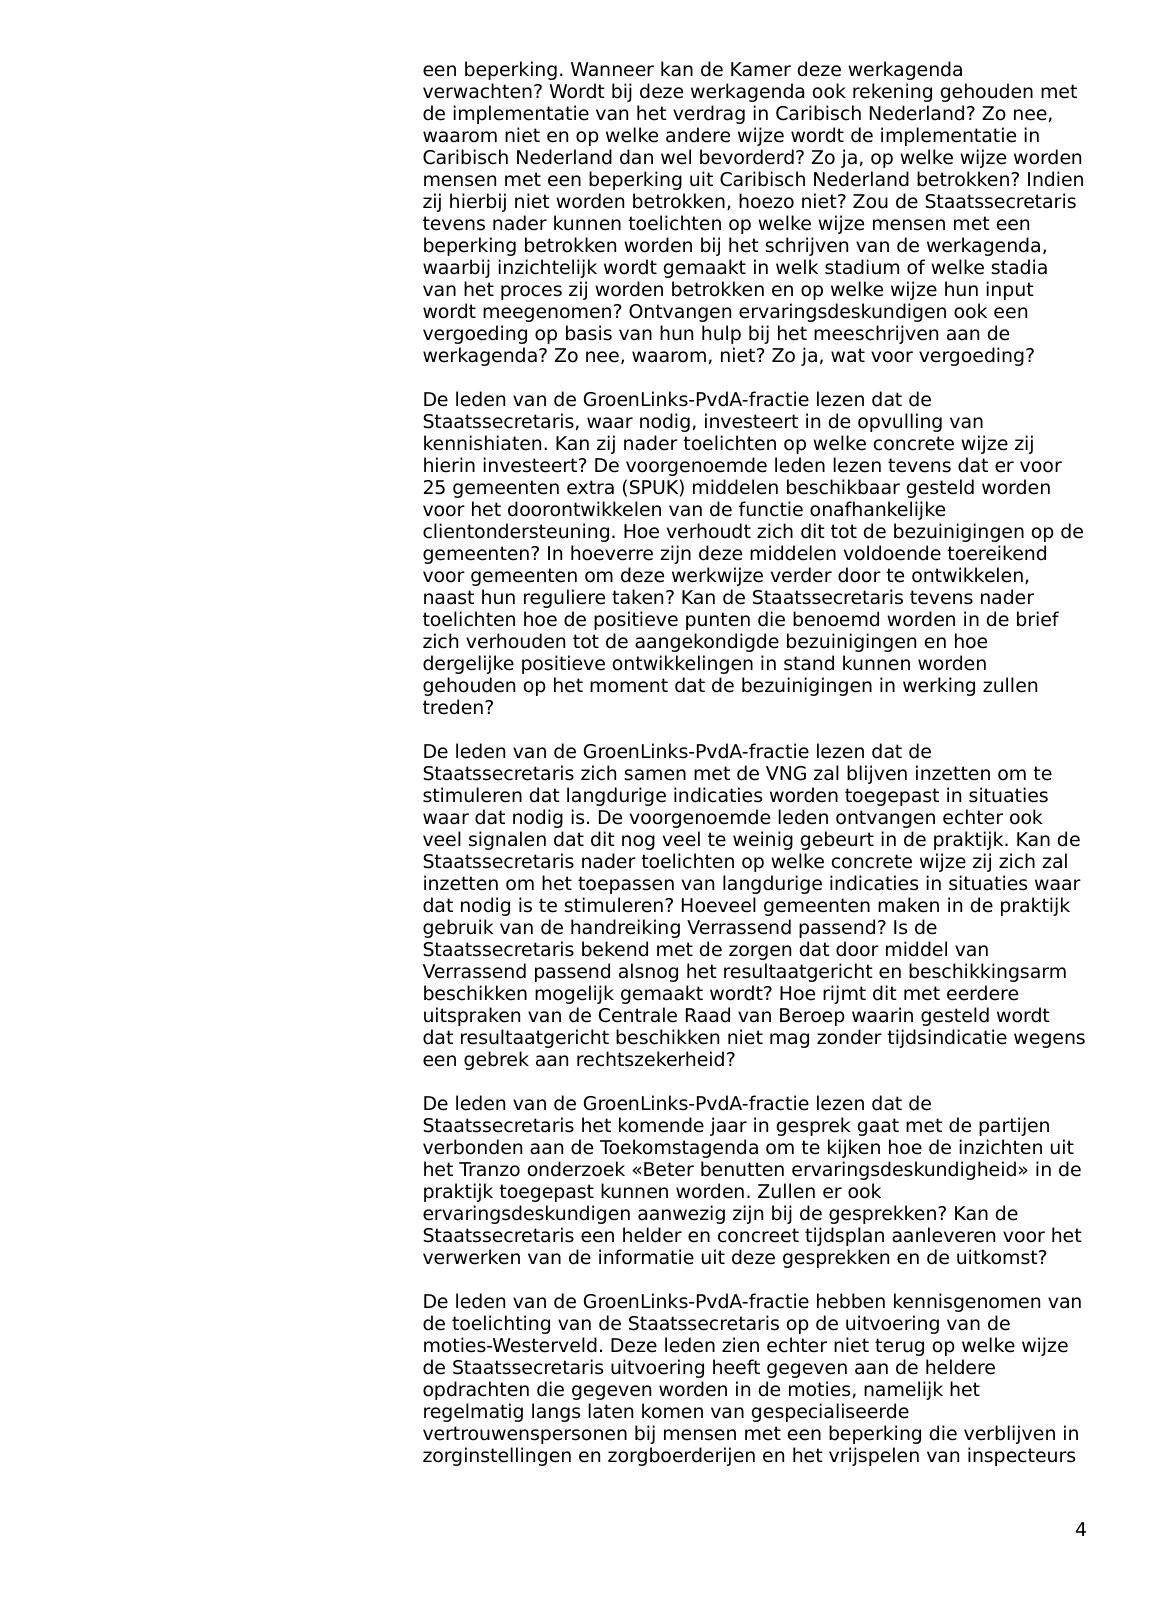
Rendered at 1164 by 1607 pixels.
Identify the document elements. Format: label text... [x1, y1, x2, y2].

text een beperking. Wanneer kan de Kamer deze werkagenda verwachten? Wordt bij deze werkagenda ook rekening gehouden met de implementatie van het verdrag in Caribisch Nederland? Zo nee, waarom niet en op welke andere wijze wordt de implementatie in Caribisch Nederland dan wel bevorderd? Zo ja, op welke wijze worden mensen met een beperking uit Caribisch Nederland betrokken? Indien zij hierbij niet worden betrokken, hoezo niet? Zou de Staatssecretaris tevens nader kunnen toelichten op welke wijze mensen met een beperking betrokken worden bij het schrijven van de werkagenda, waarbij inzichtelijk wordt gemaakt in welk stadium of welke stadia van het proces zij worden betrokken en op welke wijze hun input wordt meegenomen? Ontvangen ervaringsdeskundigen ook een vergoeding op basis van hun hulp bij het meeschrijven aan de werkagenda? Zo nee, waarom, niet? Zo ja, wat voor vergoeding? [422, 59, 1087, 367]
text De leden van de GroenLinks-PvdA-fractie lezen dat de Staatssecretaris zich samen met de VNG zal blijven inzetten om te stimuleren dat langdurige indicaties worden toegepast in situaties waar dat nodig is. De voorgenoemde leden ontvangen echter ook veel signalen dat dit nog veel te weinig gebeurt in de praktijk. Kan de Staatssecretaris nader toelichten op welke concrete wijze zij zich zal inzetten om het toepassen van langdurige indicaties in situaties waar dat nodig is te stimuleren? Hoeveel gemeenten maken in de praktijk gebruik van de handreiking Verrassend passend? Is de Staatssecretaris bekend met de zorgen dat door middel van Verrassend passend alsnog het resultaatgericht en beschikkingsarm beschikken mogelijk gemaakt wordt? Hoe rijmt dit met eerdere uitspraken van de Centrale Raad van Beroep waarin gesteld wordt dat resultaatgericht beschikken niet mag zonder tijdsindicatie wegens een gebrek aan rechtszekerheid? [422, 741, 1087, 1071]
text De leden van de GroenLinks-PvdA-fractie lezen dat de Staatssecretaris, waar nodig, investeert in de opvulling van kennishiaten. Kan zij nader toelichten op welke concrete wijze zij hierin investeert? De voorgenoemde leden lezen tevens dat er voor 25 gemeenten extra (SPUK) middelen beschikbaar gesteld worden voor het doorontwikkelen van de functie onafhankelijke clientondersteuning. Hoe verhoudt zich dit tot de bezuinigingen op de gemeenten? In hoeverre zijn deze middelen voldoende toereikend voor gemeenten om deze werkwijze verder door te ontwikkelen, naast hun reguliere taken? Kan de Staatssecretaris tevens nader toelichten hoe de positieve punten die benoemd worden in de brief zich verhouden tot de aangekondigde bezuinigingen en hoe dergelijke positieve ontwikkelingen in stand kunnen worden gehouden op het moment dat de bezuinigingen in werking zullen treden? [422, 389, 1087, 719]
text De leden van de GroenLinks-PvdA-fractie hebben kennisgenomen van de toelichting van de Staatssecretaris op de uitvoering van de moties-Westerveld. Deze leden zien echter niet terug op welke wijze de Staatssecretaris uitvoering heeft gegeven aan de heldere opdrachten die gegeven worden in de moties, namelijk het regelmatig langs laten komen van gespecialiseerde vertrouwenspersonen bij mensen met een beperking die verblijven in zorginstellingen en zorgboerderijen en het vrijspelen van inspecteurs [422, 1291, 1087, 1467]
text De leden van de GroenLinks-PvdA-fractie lezen dat de Staatssecretaris het komende jaar in gesprek gaat met de partijen verbonden aan de Toekomstagenda om te kijken hoe de inzichten uit het Tranzo onderzoek «Beter benutten ervaringsdeskundigheid» in de praktijk toegepast kunnen worden. Zullen er ook ervaringsdeskundigen aanwezig zijn bij de gesprekken? Kan de Staatssecretaris een helder en concreet tijdsplan aanleveren voor het verwerken van de informatie uit deze gesprekken en de uitkomst? [422, 1093, 1087, 1268]
